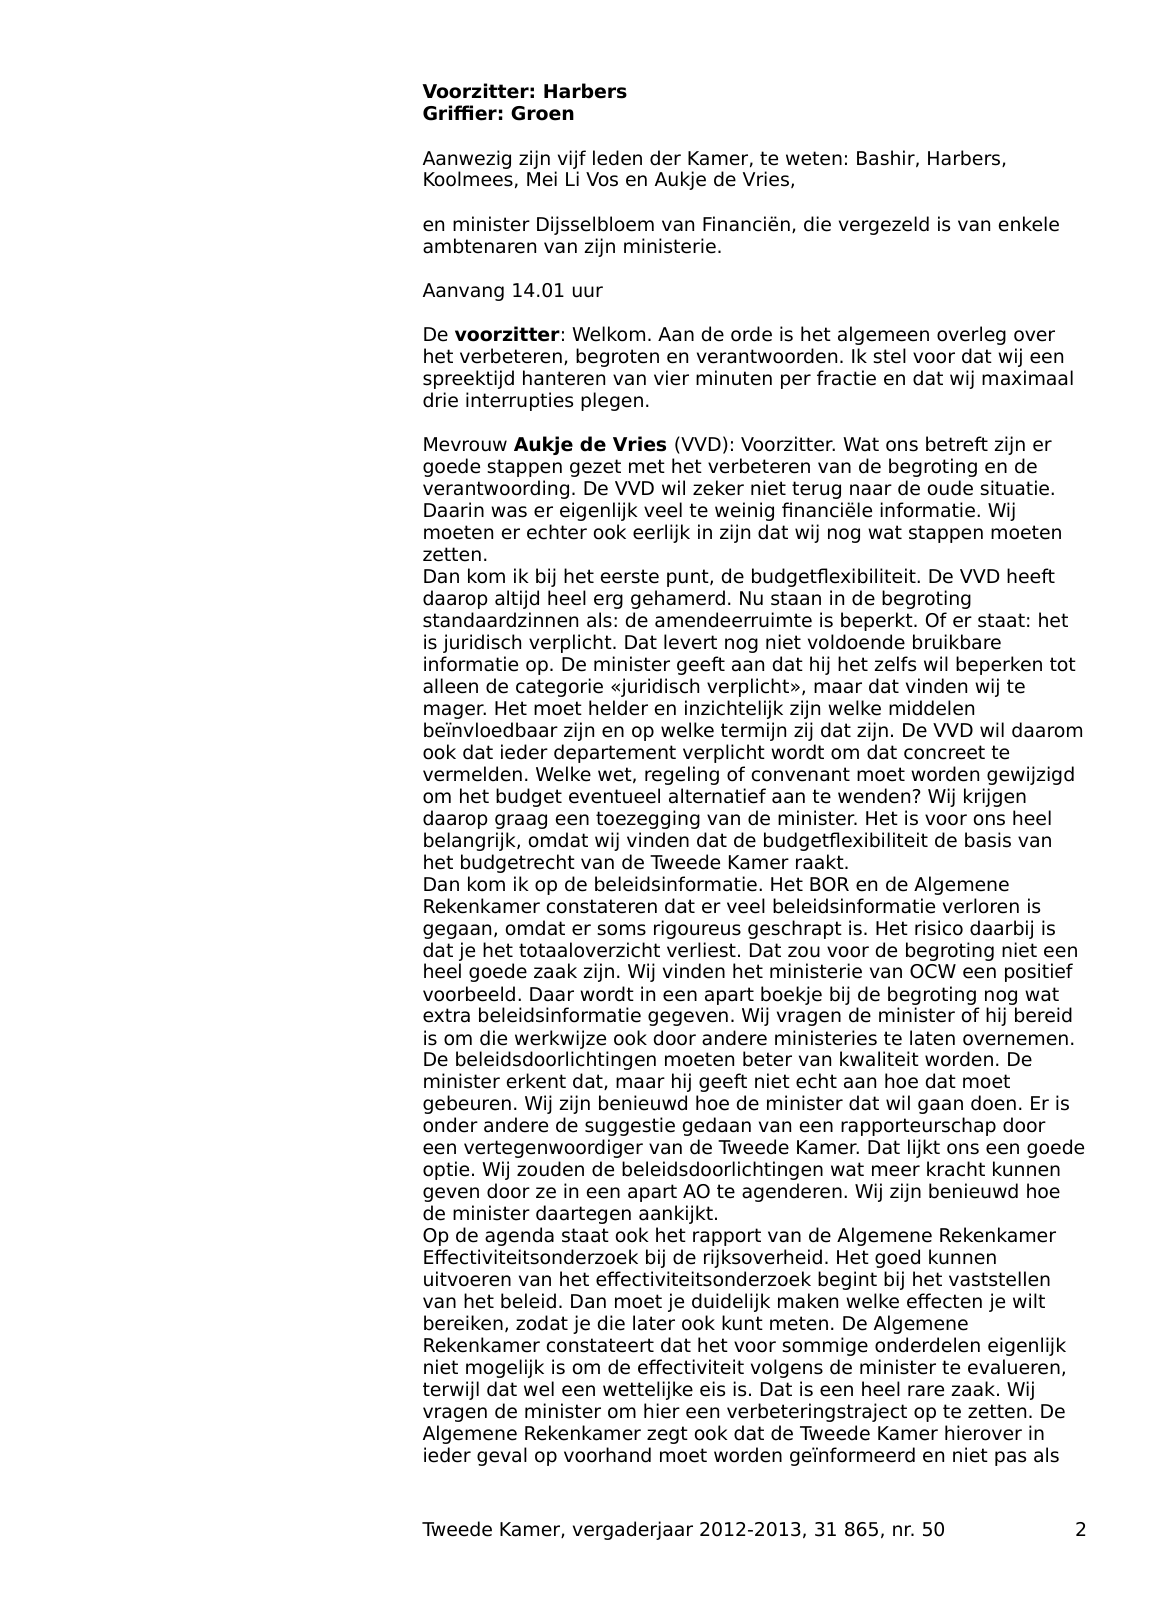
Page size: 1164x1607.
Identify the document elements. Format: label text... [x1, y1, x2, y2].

text Dan kom ik op de beleidsinformatie. Het BOR en de Algemene Rekenkamer constateren dat er veel beleidsinformatie verloren is gegaan, omdat er soms rigoureus geschrapt is. Het risico daarbij is dat je het totaaloverzicht verliest. Dat zou voor de begroting niet een heel goede zaak zijn. Wij vinden het ministerie van OCW een positief voorbeeld. Daar wordt in een apart boekje bij de begroting nog wat extra beleidsinformatie gegeven. Wij vragen de minister of hij bereid is om die werkwijze ook door andere ministeries te laten overnemen. [422, 873, 1087, 1049]
text Aanvang 14.01 uur [422, 280, 1087, 302]
text De voorzitter: Welkom. Aan de orde is het algemeen overleg over het verbeteren, begroten en verantwoorden. Ik stel voor dat wij een spreektijd hanteren van vier minuten per fractie en dat wij maximaal drie interrupties plegen. [422, 324, 1087, 412]
text Mevrouw Aukje de Vries (VVD): Voorzitter. Wat ons betreft zijn er goede stappen gezet met het verbeteren van de begroting en de verantwoording. De VVD wil zeker niet terug naar de oude situatie. Daarin was er eigenlijk veel te weinig financiële informatie. Wij moeten er echter ook eerlijk in zijn dat wij nog wat stappen moeten zetten. [422, 434, 1087, 566]
text Voorzitter: Harbers [422, 81, 1087, 103]
text Griffier: Groen [422, 103, 1087, 125]
text Op de agenda staat ook het rapport van de Algemene Rekenkamer Effectiviteitsonderzoek bij de rijksoverheid. Het goed kunnen uitvoeren van het effectiviteitsonderzoek begint bij het vaststellen van het beleid. Dan moet je duidelijk maken welke effecten je wilt bereiken, zodat je die later ook kunt meten. De Algemene Rekenkamer constateert dat het voor sommige onderdelen eigenlijk niet mogelijk is om de effectiviteit volgens de minister te evalueren, terwijl dat wel een wettelijke eis is. Dat is een heel rare zaak. Wij vragen de minister om hier een verbeteringstraject op te zetten. De Algemene Rekenkamer zegt ook dat de Tweede Kamer hierover in ieder geval op voorhand moet worden geïnformeerd en niet pas als [422, 1225, 1087, 1467]
text Dan kom ik bij het eerste punt, de budgetflexibiliteit. De VVD heeft daarop altijd heel erg gehamerd. Nu staan in de begroting standaardzinnen als: de amendeerruimte is beperkt. Of er staat: het is juridisch verplicht. Dat levert nog niet voldoende bruikbare informatie op. De minister geeft aan dat hij het zelfs wil beperken tot alleen de categorie «juridisch verplicht», maar dat vinden wij te mager. Het moet helder en inzichtelijk zijn welke middelen beïnvloedbaar zijn en op welke termijn zij dat zijn. De VVD wil daarom ook dat ieder departement verplicht wordt om dat concreet te vermelden. Welke wet, regeling of convenant moet worden gewijzigd om het budget eventueel alternatief aan te wenden? Wij krijgen daarop graag een toezegging van de minister. Het is voor ons heel belangrijk, omdat wij vinden dat de budgetflexibiliteit de basis van het budgetrecht van de Tweede Kamer raakt. [422, 566, 1087, 873]
text De beleidsdoorlichtingen moeten beter van kwaliteit worden. De minister erkent dat, maar hij geeft niet echt aan hoe dat moet gebeuren. Wij zijn benieuwd hoe de minister dat wil gaan doen. Er is onder andere de suggestie gedaan van een rapporteurschap door een vertegenwoordiger van de Tweede Kamer. Dat lijkt ons een goede optie. Wij zouden de beleidsdoorlichtingen wat meer kracht kunnen geven door ze in een apart AO te agenderen. Wij zijn benieuwd hoe de minister daartegen aankijkt. [422, 1049, 1087, 1225]
text en minister Dijsselbloem van Financiën, die vergezeld is van enkele ambtenaren van zijn ministerie. [422, 213, 1087, 257]
text Aanwezig zijn vijf leden der Kamer, te weten: Bashir, Harbers, Koolmees, Mei Li Vos en Aukje de Vries, [422, 147, 1087, 191]
